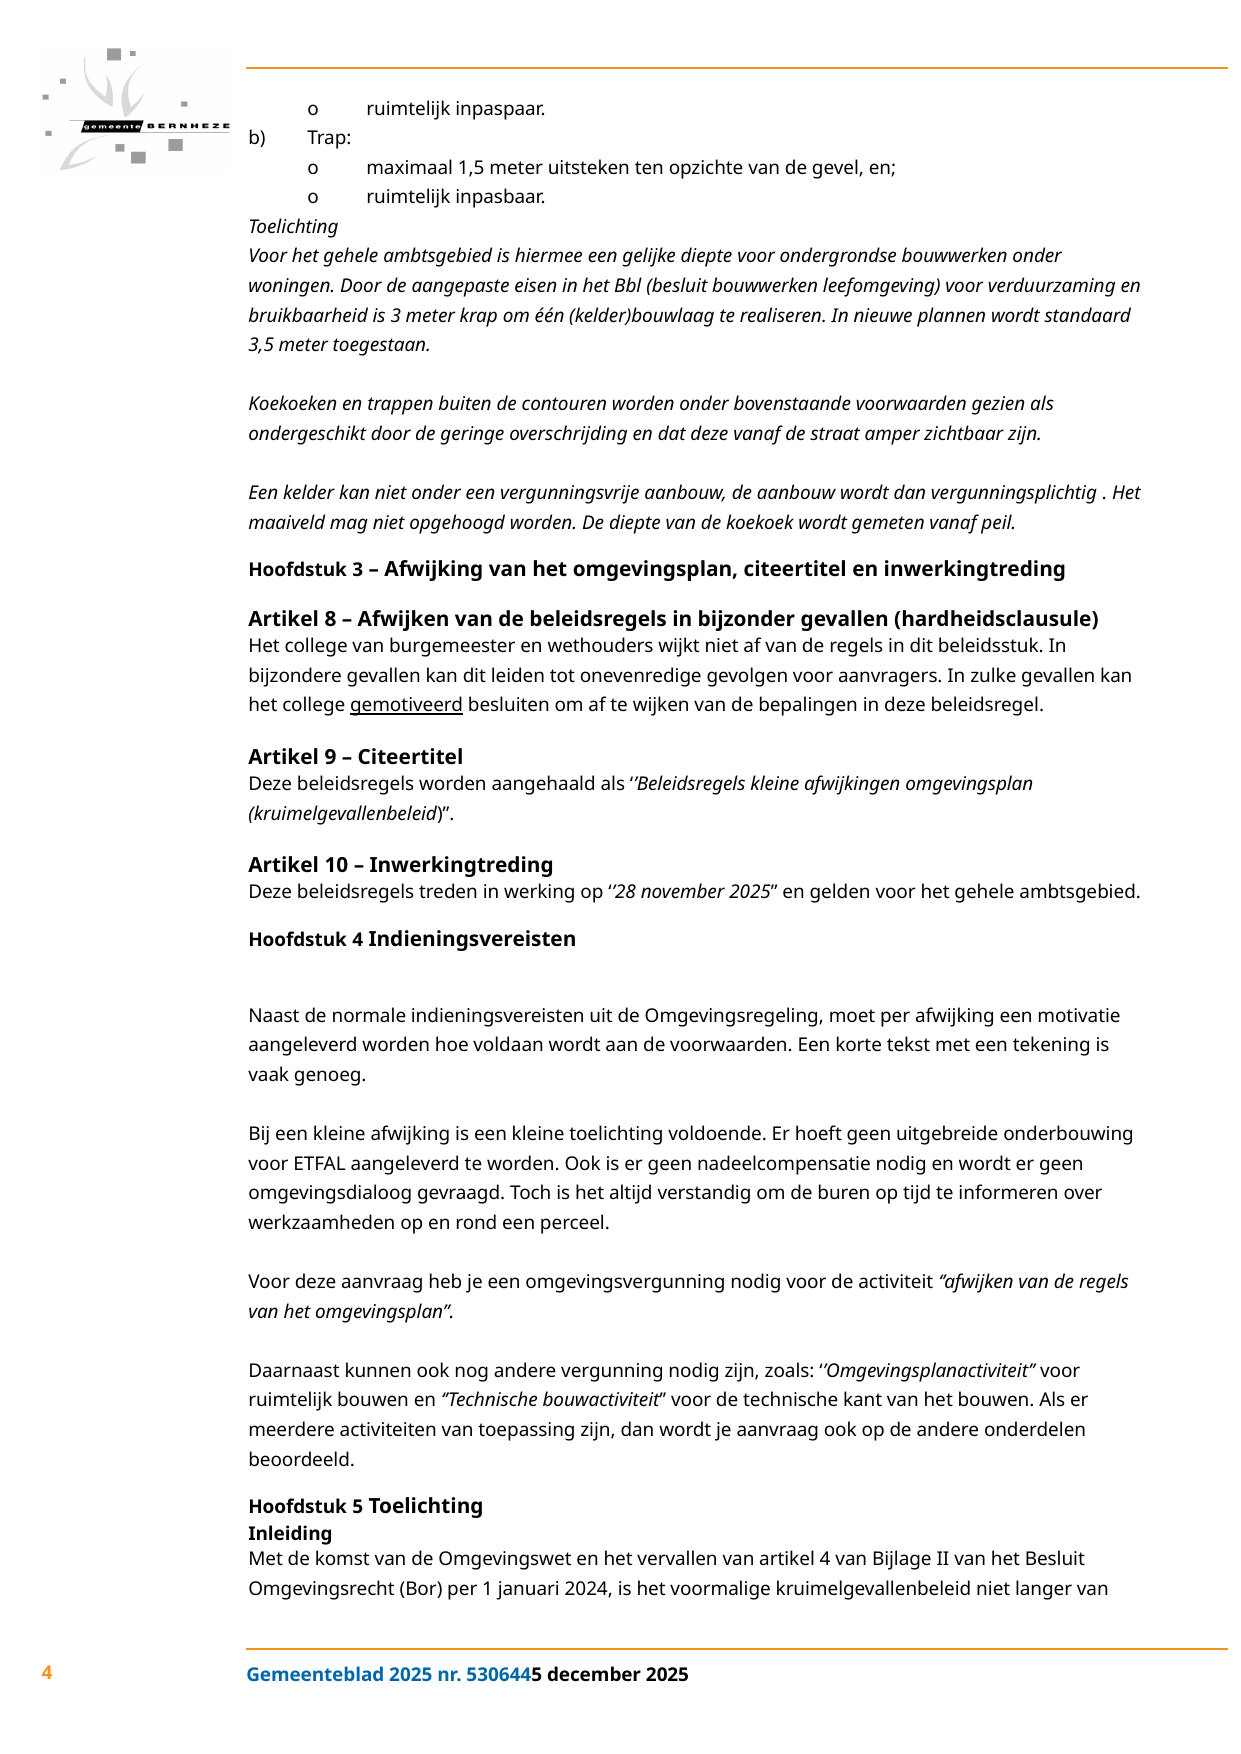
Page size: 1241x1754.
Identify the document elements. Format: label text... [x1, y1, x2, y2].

text Artikel 9 – Citeertitel [248, 742, 1152, 770]
text Artikel 10 – Inwerkingtreding [248, 850, 1152, 879]
text Voor het gehele ambtsgebied is hiermee een gelijke diepte voor ondergrondse bouwwerken onder woningen. Door de aangepaste eisen in het Bbl (besluit bouwwerken leefomgeving) voor verduurzaming en bruikbaarheid is 3 meter krap om één (kelder)bouwlaag te realiseren. In nieuwe plannen wordt standaard 3,5 meter toegestaan. [248, 243, 1152, 357]
text Inleiding [248, 1520, 1152, 1546]
text Met de komst van de Omgevingswet en het vervallen van artikel 4 van Bijlage II van het Besluit Omgevingsrecht (Bor) per 1 januari 2024, is het voormalige kruimelgevallenbeleid niet langer van [248, 1546, 1152, 1601]
text Toelichting [248, 213, 1152, 239]
list ruimtelijk inpaspaar. [307, 95, 1152, 121]
text Hoofdstuk 4 Indieningsvereisten [248, 924, 1152, 953]
text Deze beleidsregels worden aangehaald als ‘’Beleidsregels kleine afwijkingen omgevingsplan (kruimelgevallenbeleid)’’. [248, 770, 1152, 826]
text Daarnaast kunnen ook nog andere vergunning nodig zijn, zoals: ‘’Omgevingsplanactiviteit’’ voor ruimtelijk bouwen en ‘’Technische bouwactiviteit’’ voor de technische kant van het bouwen. Als er meerdere activiteiten van toepassing zijn, dan wordt je aanvraag ook op de andere onderdelen beoordeeld. [248, 1357, 1152, 1472]
list maximaal 1,5 meter uitsteken ten opzichte van de gevel, en; [307, 154, 1152, 180]
text Hoofdstuk 5 Toelichting [248, 1491, 1152, 1520]
list ruimtelijk inpasbaar. [307, 183, 1152, 209]
text Een kelder kan niet onder een vergunningsvrije aanbouw, de aanbouw wordt dan vergunningsplichtig . Het maaiveld mag niet opgehoogd worden. De diepte van de koekoek wordt gemeten vanaf peil. [248, 479, 1152, 535]
list Trap: [248, 124, 1152, 150]
text Hoofdstuk 3 – Afwijking van het omgevingsplan, citeertitel en inwerkingtreding [248, 554, 1152, 583]
text Bij een kleine afwijking is een kleine toelichting voldoende. Er hoeft geen uitgebreide onderbouwing voor ETFAL aangeleverd te worden. Ook is er geen nadeelcompensatie nodig en wordt er geen omgevingsdialoog gevraagd. Toch is het altijd verstandig om de buren op tijd te informeren over werkzaamheden op en rond een perceel. [248, 1120, 1152, 1235]
picture [41, 47, 231, 172]
text Deze beleidsregels treden in werking op ‘’28 november 2025” en gelden voor het gehele ambtsgebied. [248, 879, 1152, 904]
text Voor deze aanvraag heb je een omgevingsvergunning nodig voor de activiteit ‘’afwijken van de regels van het omgevingsplan’’. [248, 1268, 1152, 1324]
text Naast de normale indieningsvereisten uit de Omgevingsregeling, moet per afwijking een motivatie aangeleverd worden hoe voldaan wordt aan de voorwaarden. Een korte tekst met een tekening is vaak genoeg. [248, 1002, 1152, 1087]
text Het college van burgemeester en wethouders wijkt niet af van de regels in dit beleidsstuk. In bijzondere gevallen kan dit leiden tot onevenredige gevolgen voor aanvragers. In zulke gevallen kan het college gemotiveerd besluiten om af te wijken van de bepalingen in deze beleidsregel. [248, 632, 1152, 717]
text Koekoeken en trappen buiten de contouren worden onder bovenstaande voorwaarden gezien als ondergeschikt door de geringe overschrijding en dat deze vanaf de straat amper zichtbaar zijn. [248, 391, 1152, 446]
text Artikel 8 – Afwijken van de beleidsregels in bijzonder gevallen (hardheidsclausule) [248, 604, 1152, 632]
